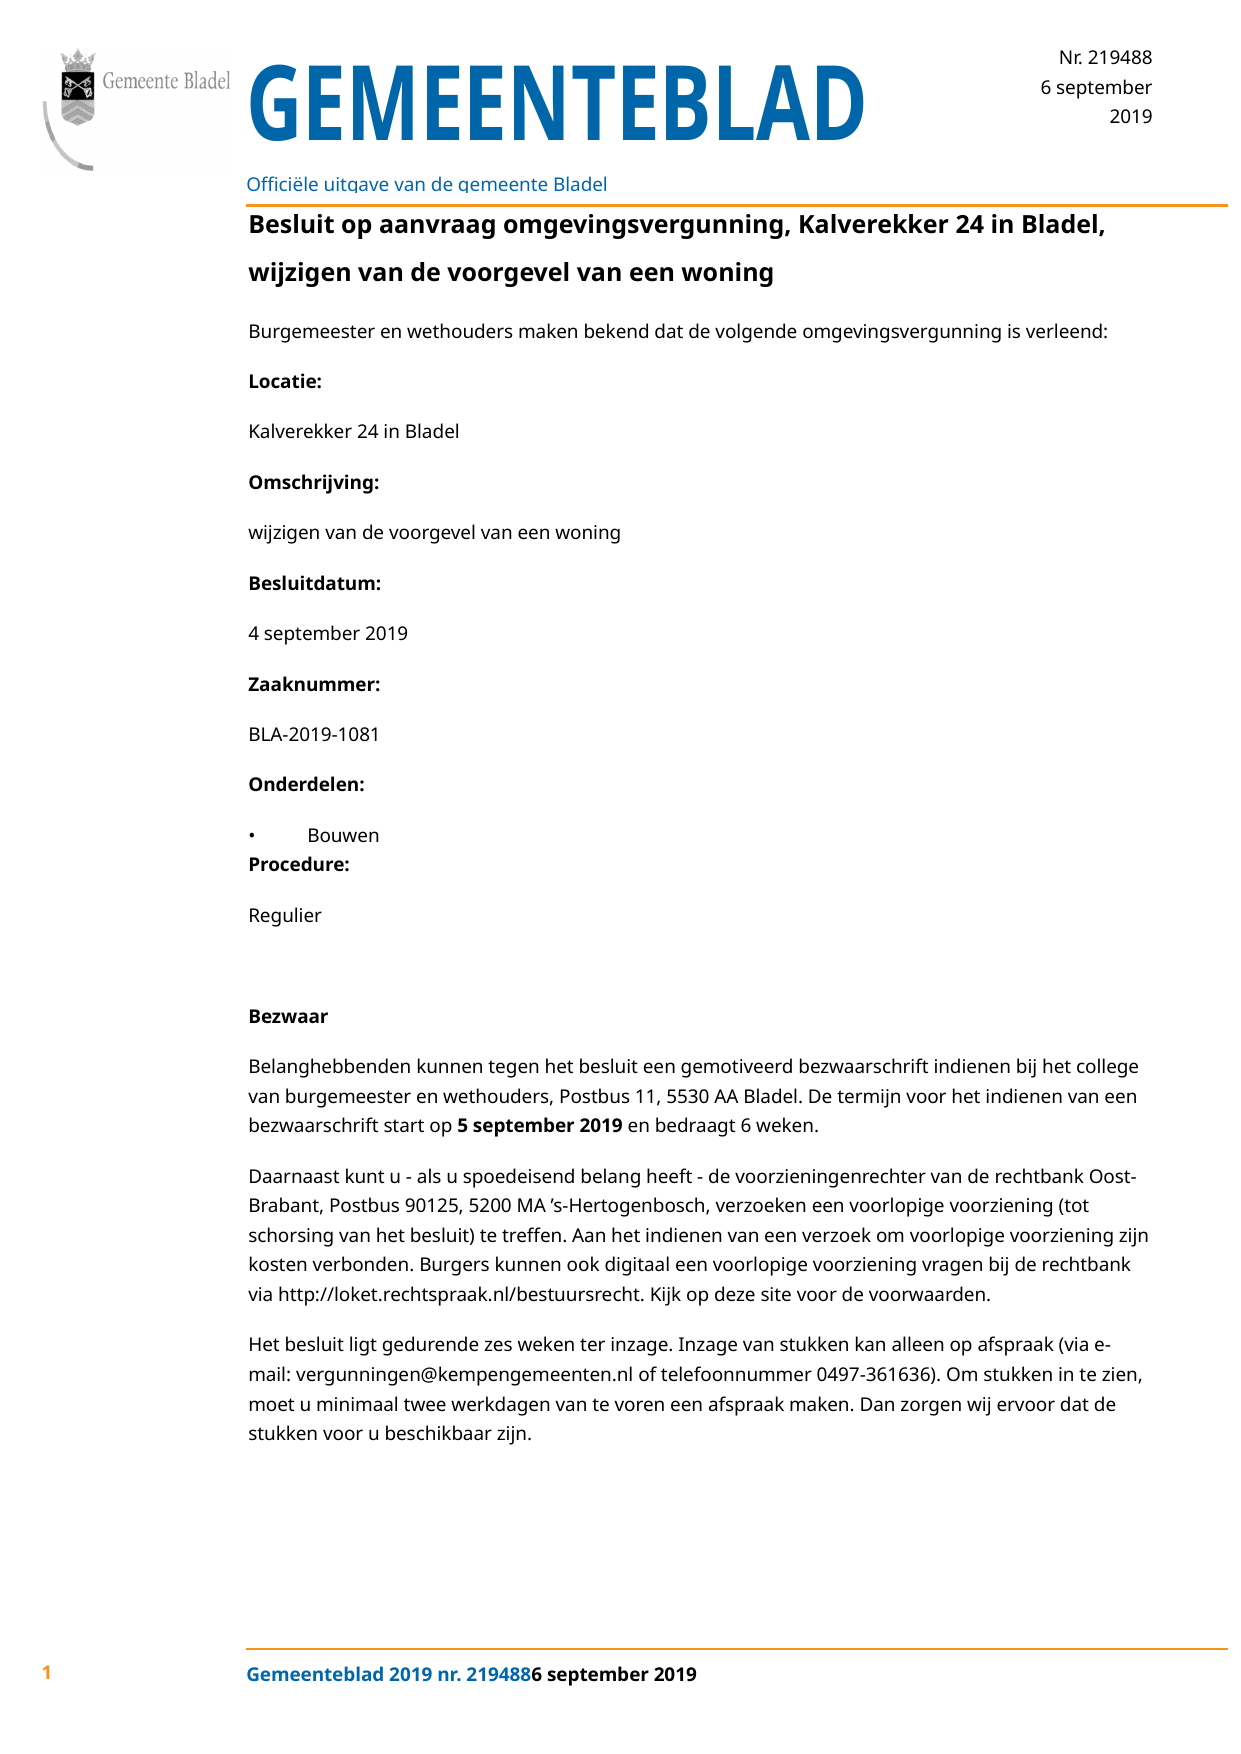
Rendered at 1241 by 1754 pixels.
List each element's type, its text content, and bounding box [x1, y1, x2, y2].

text wijzigen van de voorgevel van een woning [248, 519, 1152, 545]
picture [41, 47, 231, 172]
text Bezwaar [248, 1003, 1152, 1029]
text Procedure: [248, 852, 1152, 877]
text Zaaknummer: [248, 671, 1152, 697]
text Het besluit ligt gedurende zes weken ter inzage. Inzage van stukken kan alleen op afspraak (via e-mail: vergunningen@kempengemeenten.nl of telefoonnummer 0497-361636). Om stukken in te zien, moet u minimaal twee werkdagen van te voren een afspraak maken. Dan zorgen wij ervoor dat de stukken voor u beschikbaar zijn. [248, 1332, 1152, 1446]
text Locatie: [248, 368, 1152, 394]
text Belanghebbenden kunnen tegen het besluit een gemotiveerd bezwaarschrift indienen bij het college van burgemeester en wethouders, Postbus 11, 5530 AA Bladel. De termijn voor het indienen van een bezwaarschrift start op 5 september 2019 en bedraagt 6 weken. [248, 1053, 1152, 1138]
text Besluit op aanvraag omgevingsvergunning, Kalverekker 24 in Bladel, wijzigen van de voorgevel van een woning [248, 207, 1152, 288]
text Burgemeester en wethouders maken bekend dat de volgende omgevingsvergunning is verleend: [248, 318, 1152, 344]
text Omschrijving: [248, 469, 1152, 495]
text BLA-2019-1081 [248, 721, 1152, 747]
text Kalverekker 24 in Bladel [248, 419, 1152, 444]
text Daarnaast kunt u - als u spoedeisend belang heeft - de voorzieningenrechter van de rechtbank Oost-Brabant, Postbus 90125, 5200 MA ’s-Hertogenbosch, verzoeken een voorlopige voorziening (tot schorsing van het besluit) te treffen. Aan het indienen van een verzoek om voorlopige voorziening zijn kosten verbonden. Burgers kunnen ook digitaal een voorlopige voorziening vragen bij de rechtbank via http://loket.rechtspraak.nl/bestuursrecht. Kijk op deze site voor de voorwaarden. [248, 1163, 1152, 1307]
list Bouwen [248, 822, 1152, 848]
text 4 september 2019 [248, 620, 1152, 646]
text Regulier [248, 902, 1152, 928]
text Onderdelen: [248, 772, 1152, 797]
text Besluitdatum: [248, 570, 1152, 596]
